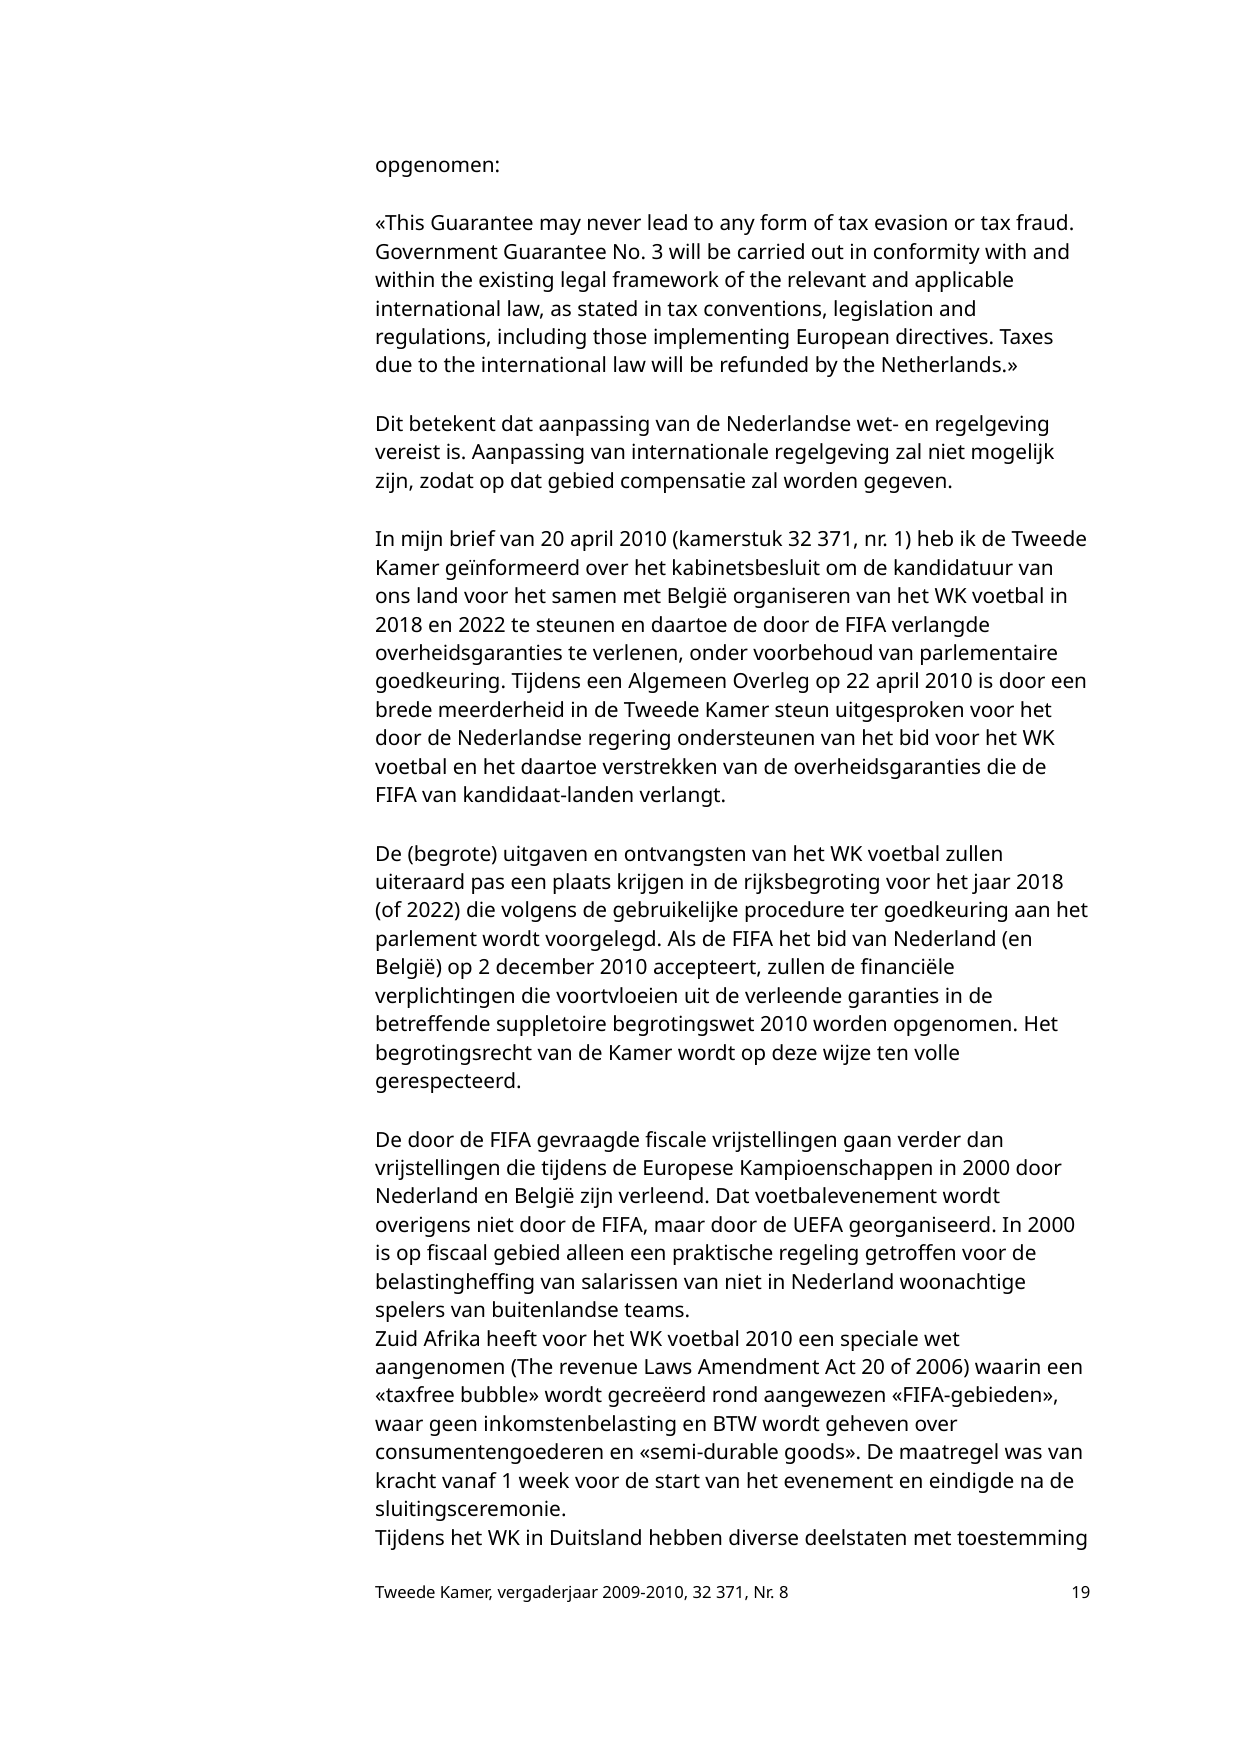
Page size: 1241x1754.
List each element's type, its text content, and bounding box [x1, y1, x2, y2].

text Tijdens het WK in Duitsland hebben diverse deelstaten met toestemming [375, 1523, 1090, 1551]
text Government Guarantee No. 3 will be carried out in conformity with and within the existing legal framework of the relevant and applicable international law, as stated in tax conventions, legislation and regulations, including those implementing European directives. Taxes due to the international law will be refunded by the Netherlands.» [375, 237, 1090, 379]
text Zuid Afrika heeft voor het WK voetbal 2010 een speciale wet aangenomen (The revenue Laws Amendment Act 20 of 2006) waarin een «taxfree bubble» wordt gecreëerd rond aangewezen «FIFA-gebieden», waar geen inkomstenbelasting en BTW wordt geheven over consumentengoederen en «semi-durable goods». De maatregel was van kracht vanaf 1 week voor de start van het evenement en eindigde na de sluitingsceremonie. [375, 1324, 1090, 1523]
text Dit betekent dat aanpassing van de Nederlandse wet- en regelgeving vereist is. Aanpassing van internationale regelgeving zal niet mogelijk zijn, zodat op dat gebied compensatie zal worden gegeven. [375, 409, 1090, 494]
text In mijn brief van 20 april 2010 (kamerstuk 32 371, nr. 1) heb ik de Tweede Kamer geïnformeerd over het kabinetsbesluit om de kandidatuur van ons land voor het samen met België organiseren van het WK voetbal in 2018 en 2022 te steunen en daartoe de door de FIFA verlangde overheidsgaranties te verlenen, onder voorbehoud van parlementaire goedkeuring. Tijdens een Algemeen Overleg op 22 april 2010 is door een brede meerderheid in de Tweede Kamer steun uitgesproken voor het door de Nederlandse regering ondersteunen van het bid voor het WK voetbal en het daartoe verstrekken van de overheidsgaranties die de FIFA van kandidaat-landen verlangt. [375, 524, 1090, 809]
text De (begrote) uitgaven en ontvangsten van het WK voetbal zullen uiteraard pas een plaats krijgen in de rijksbegroting voor het jaar 2018 (of 2022) die volgens de gebruikelijke procedure ter goedkeuring aan het parlement wordt voorgelegd. Als de FIFA het bid van Nederland (en België) op 2 december 2010 accepteert, zullen de financiële verplichtingen die voortvloeien uit de verleende garanties in de betreffende suppletoire begrotingswet 2010 worden opgenomen. Het begrotingsrecht van de Kamer wordt op deze wijze ten volle gerespecteerd. [375, 839, 1090, 1095]
text «This Guarantee may never lead to any form of tax evasion or tax fraud. [375, 208, 1090, 237]
text De door de FIFA gevraagde fiscale vrijstellingen gaan verder dan vrijstellingen die tijdens de Europese Kampioenschappen in 2000 door Nederland en België zijn verleend. Dat voetbalevenement wordt overigens niet door de FIFA, maar door de UEFA georganiseerd. In 2000 is op fiscaal gebied alleen een praktische regeling getroffen voor de belastingheffing van salarissen van niet in Nederland woonachtige spelers van buitenlandse teams. [375, 1125, 1090, 1324]
text opgenomen: [375, 150, 1090, 178]
